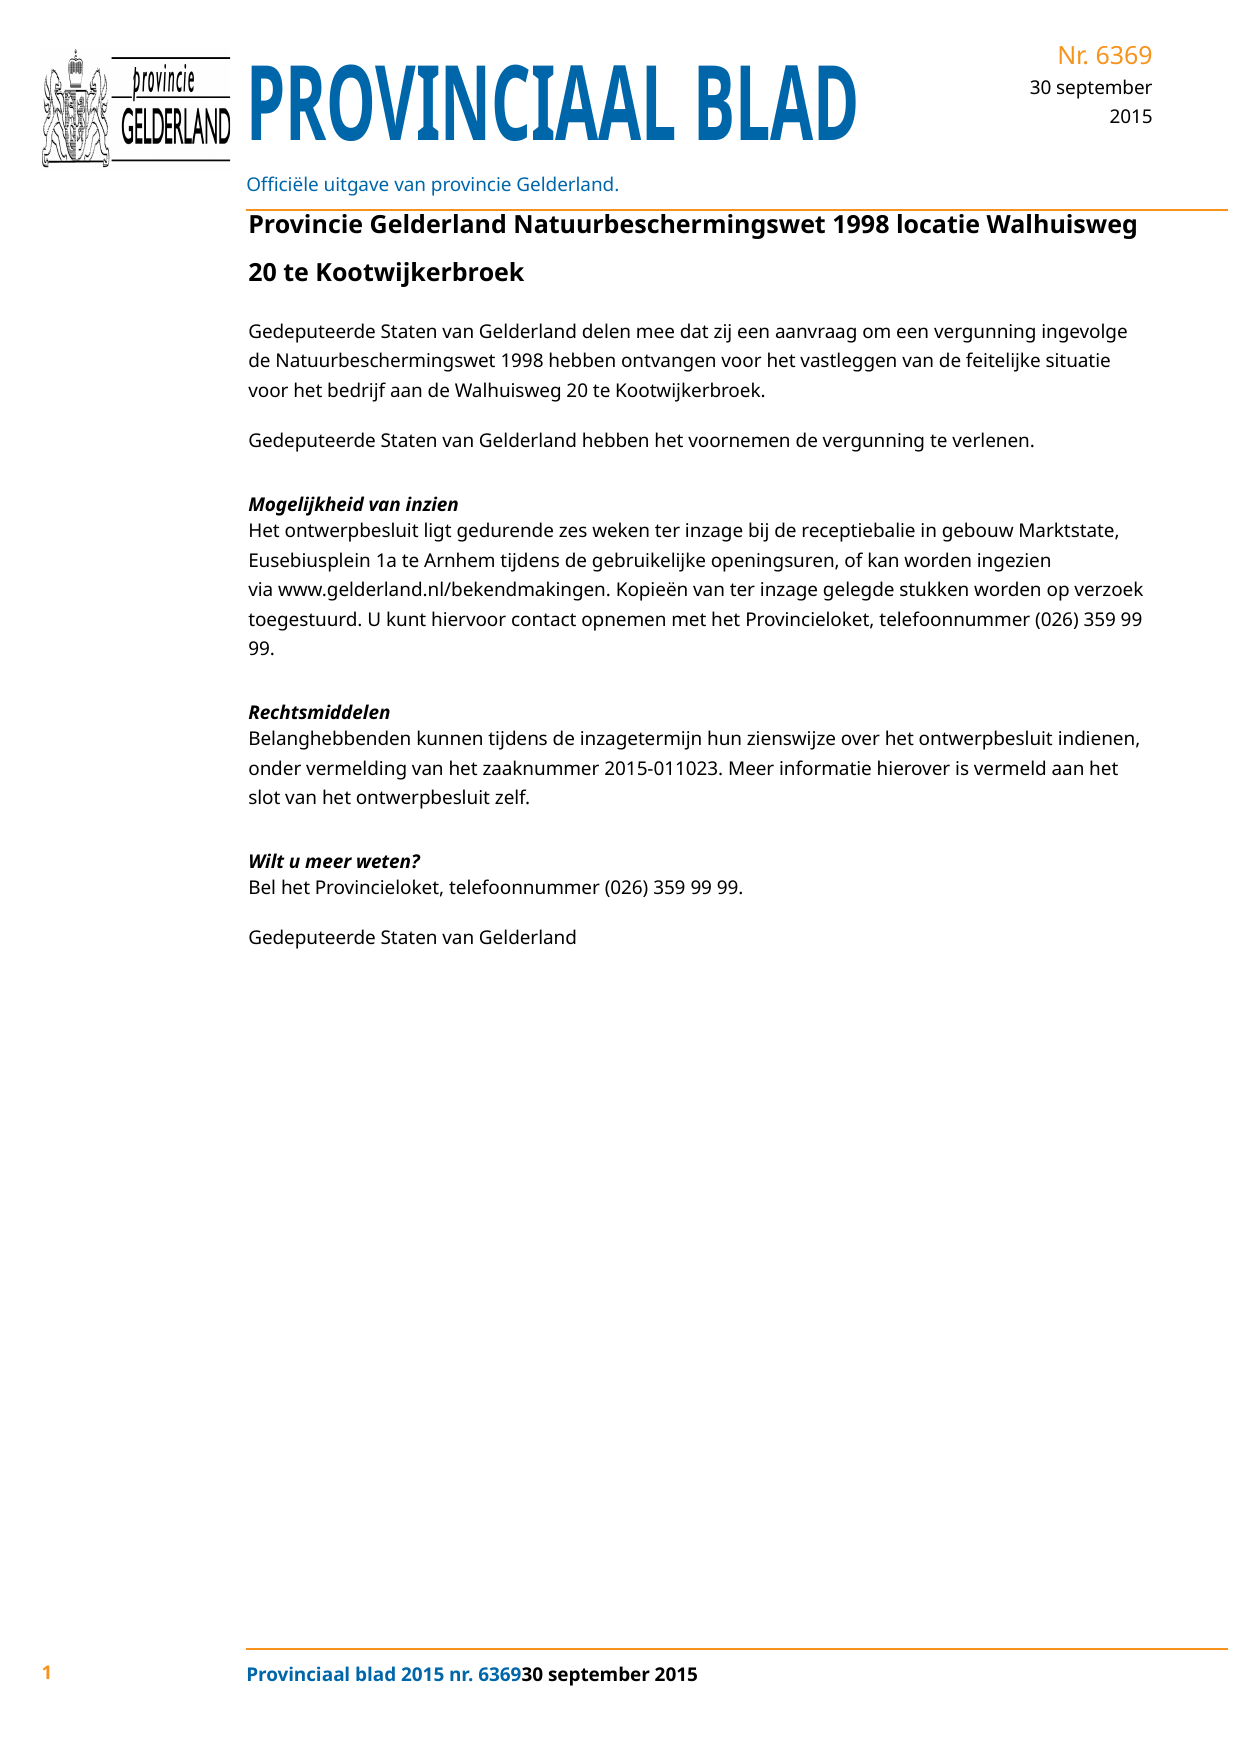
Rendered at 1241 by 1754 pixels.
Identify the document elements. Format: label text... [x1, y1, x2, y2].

text Belanghebbenden kunnen tijdens de inzagetermijn hun zienswijze over het ontwerpbesluit indienen, onder vermelding van het zaaknummer 2015-011023. Meer informatie hierover is vermeld aan het slot van het ontwerpbesluit zelf. [248, 725, 1152, 810]
text Gedeputeerde Staten van Gelderland delen mee dat zij een aanvraag om een vergunning ingevolge de Natuurbeschermingswet 1998 hebben ontvangen voor het vastleggen van de feitelijke situatie voor het bedrijf aan de Walhuisweg 20 te Kootwijkerbroek. [248, 318, 1152, 403]
text Rechtsmiddelen [248, 699, 1152, 725]
picture [41, 47, 231, 172]
text Bel het Provincieloket, telefoonnummer (026) 359 99 99. [248, 874, 1152, 900]
text Gedeputeerde Staten van Gelderland [248, 924, 1152, 950]
text Het ontwerpbesluit ligt gedurende zes weken ter inzage bij de receptiebalie in gebouw Marktstate, Eusebiusplein 1a te Arnhem tijdens de gebruikelijke openingsuren, of kan worden ingezien via www.gelderland.nl/bekendmakingen. Kopieën van ter inzage gelegde stukken worden op verzoek toegestuurd. U kunt hiervoor contact opnemen met het Provincieloket, telefoonnummer (026) 359 99 99. [248, 517, 1152, 661]
text Provincie Gelderland Natuurbeschermingswet 1998 locatie Walhuisweg 20 te Kootwijkerbroek [248, 211, 1152, 288]
text Wilt u meer weten? [248, 848, 1152, 874]
text Gedeputeerde Staten van Gelderland hebben het voornemen de vergunning te verlenen. [248, 427, 1152, 453]
text Mogelijkheid van inzien [248, 491, 1152, 517]
